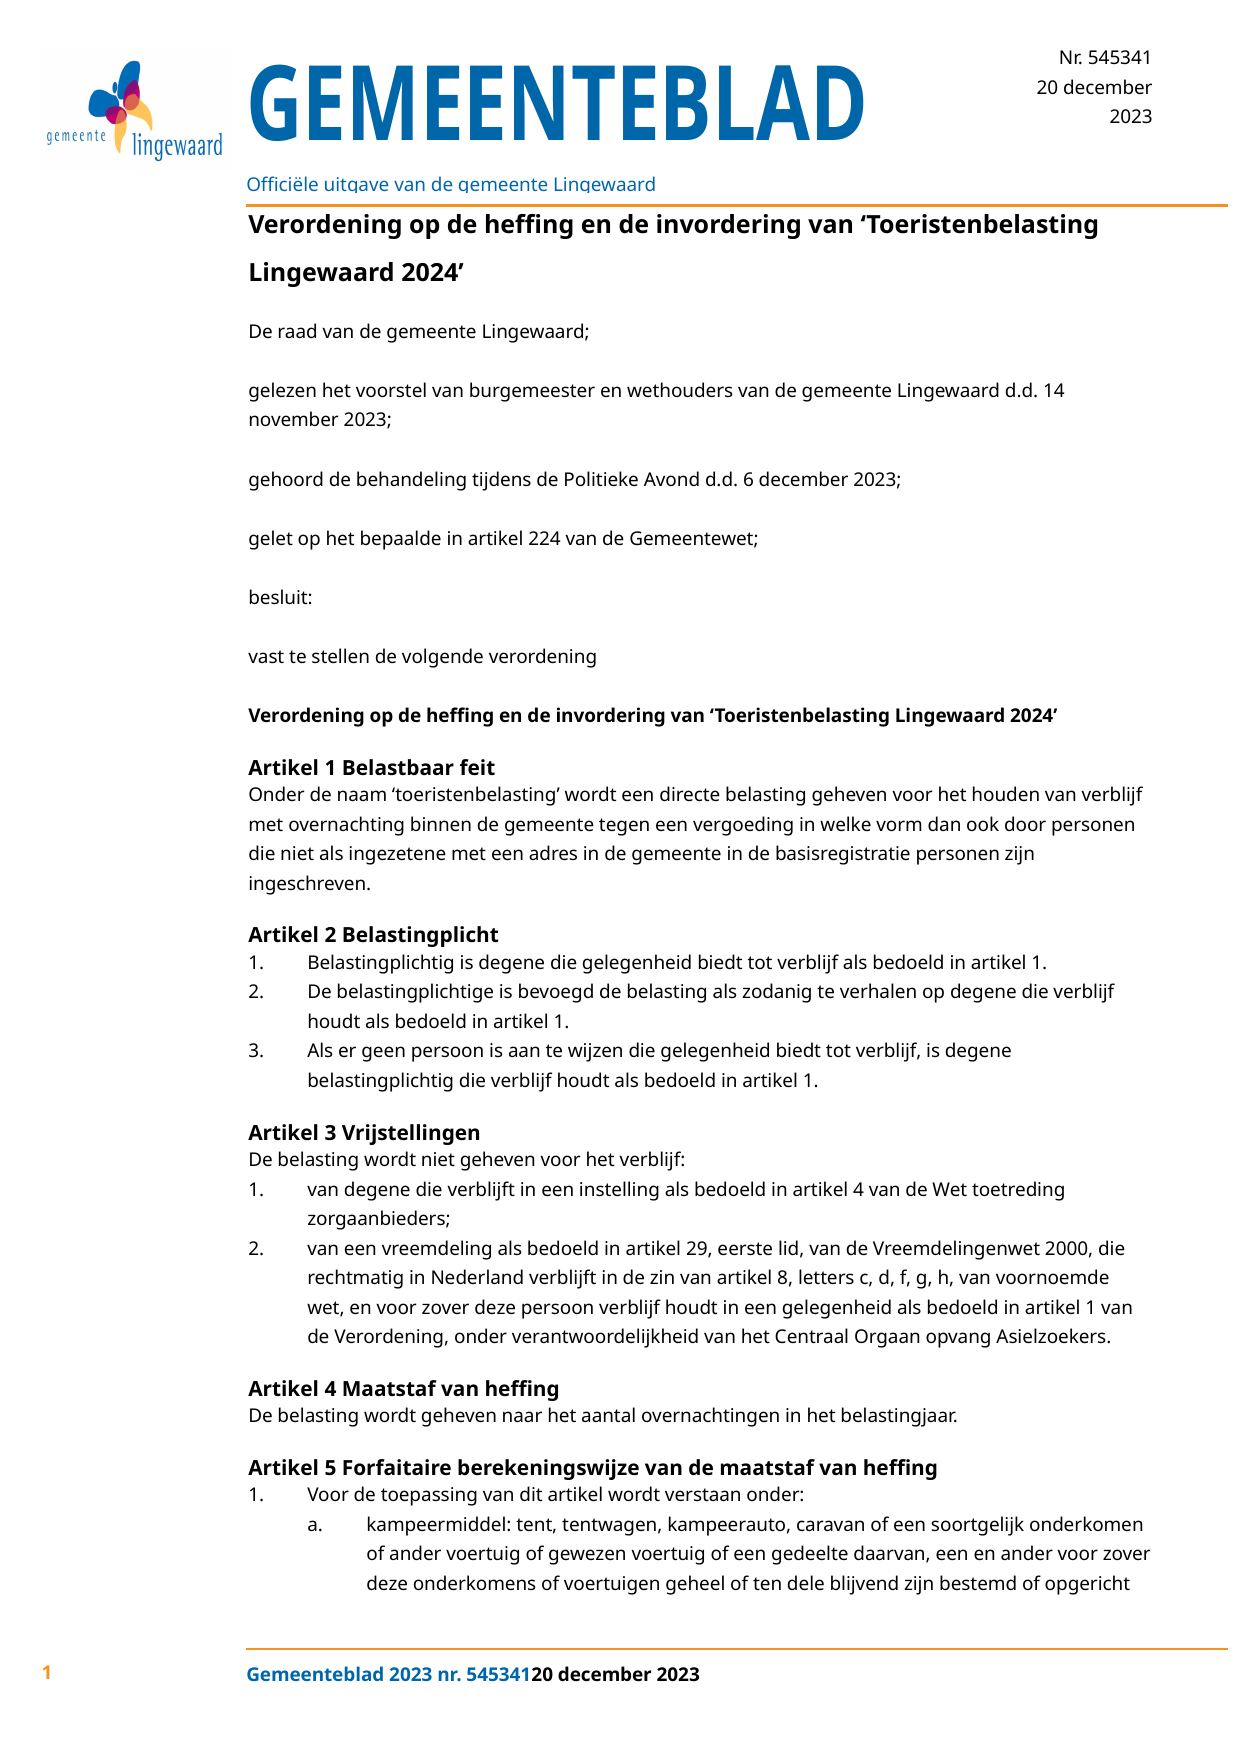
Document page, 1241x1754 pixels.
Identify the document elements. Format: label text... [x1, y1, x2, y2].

picture [41, 47, 231, 172]
text gelet op het bepaalde in artikel 224 van de Gemeentewet; [248, 525, 1152, 551]
text Artikel 1 Belastbaar feit [248, 753, 1152, 781]
text Artikel 4 Maatstaf van heffing [248, 1374, 1152, 1402]
text Artikel 3 Vrijstellingen [248, 1118, 1152, 1146]
text Artikel 2 Belastingplicht [248, 921, 1152, 949]
list Belastingplichtig is degene die gelegenheid biedt tot verblijf als bedoeld in artikel 1. [248, 949, 1152, 975]
list van een vreemdeling als bedoeld in artikel 29, eerste lid, van de Vreemdelingenwet 2000, die rechtmatig in Nederland verblijft in de zin van artikel 8, letters c, d, f, g, h, van voornoemde wet, en voor zover deze persoon verblijf houdt in een gelegenheid als bedoeld in artikel 1 van de Verordening, onder verantwoordelijkheid van het Centraal Orgaan opvang Asielzoekers. [248, 1235, 1152, 1349]
text vast te stellen de volgende verordening [248, 643, 1152, 669]
text gelezen het voorstel van burgemeester en wethouders van de gemeente Lingewaard d.d. 14 november 2023; [248, 377, 1152, 432]
list kampeermiddel: tent, tentwagen, kampeerauto, caravan of een soortgelijk onderkomen of ander voertuig of gewezen voertuig of een gedeelte daarvan, een en ander voor zover deze onderkomens of voertuigen geheel of ten dele blijvend zijn bestemd of opgericht [307, 1511, 1152, 1596]
list van degene die verblijft in een instelling als bedoeld in artikel 4 van de Wet toetreding zorgaanbieders; [248, 1176, 1152, 1231]
text De belasting wordt geheven naar het aantal overnachtingen in het belastingjaar. [248, 1402, 1152, 1428]
text Artikel 5 Forfaitaire berekeningswijze van de maatstaf van heffing [248, 1453, 1152, 1481]
text De belasting wordt niet geheven voor het verblijf: [248, 1146, 1152, 1172]
list Voor de toepassing van dit artikel wordt verstaan onder: [248, 1481, 1152, 1507]
text Verordening op de heffing en de invordering van ‘Toeristenbelasting Lingewaard 2024’ [248, 207, 1152, 288]
text Onder de naam ‘toeristenbelasting’ wordt een directe belasting geheven voor het houden van verblijf met overnachting binnen de gemeente tegen een vergoeding in welke vorm dan ook door personen die niet als ingezetene met een adres in de gemeente in de basisregistratie personen zijn ingeschreven. [248, 781, 1152, 896]
list De belastingplichtige is bevoegd de belasting als zodanig te verhalen op degene die verblijf houdt als bedoeld in artikel 1. [248, 978, 1152, 1034]
list Als er geen persoon is aan te wijzen die gelegenheid biedt tot verblijf, is degene belastingplichtig die verblijf houdt als bedoeld in artikel 1. [248, 1038, 1152, 1093]
text Verordening op de heffing en de invordering van ‘Toeristenbelasting Lingewaard 2024’ [248, 702, 1152, 728]
text gehoord de behandeling tijdens de Politieke Avond d.d. 6 december 2023; [248, 466, 1152, 492]
text De raad van de gemeente Lingewaard; [248, 318, 1152, 344]
text besluit: [248, 584, 1152, 610]
